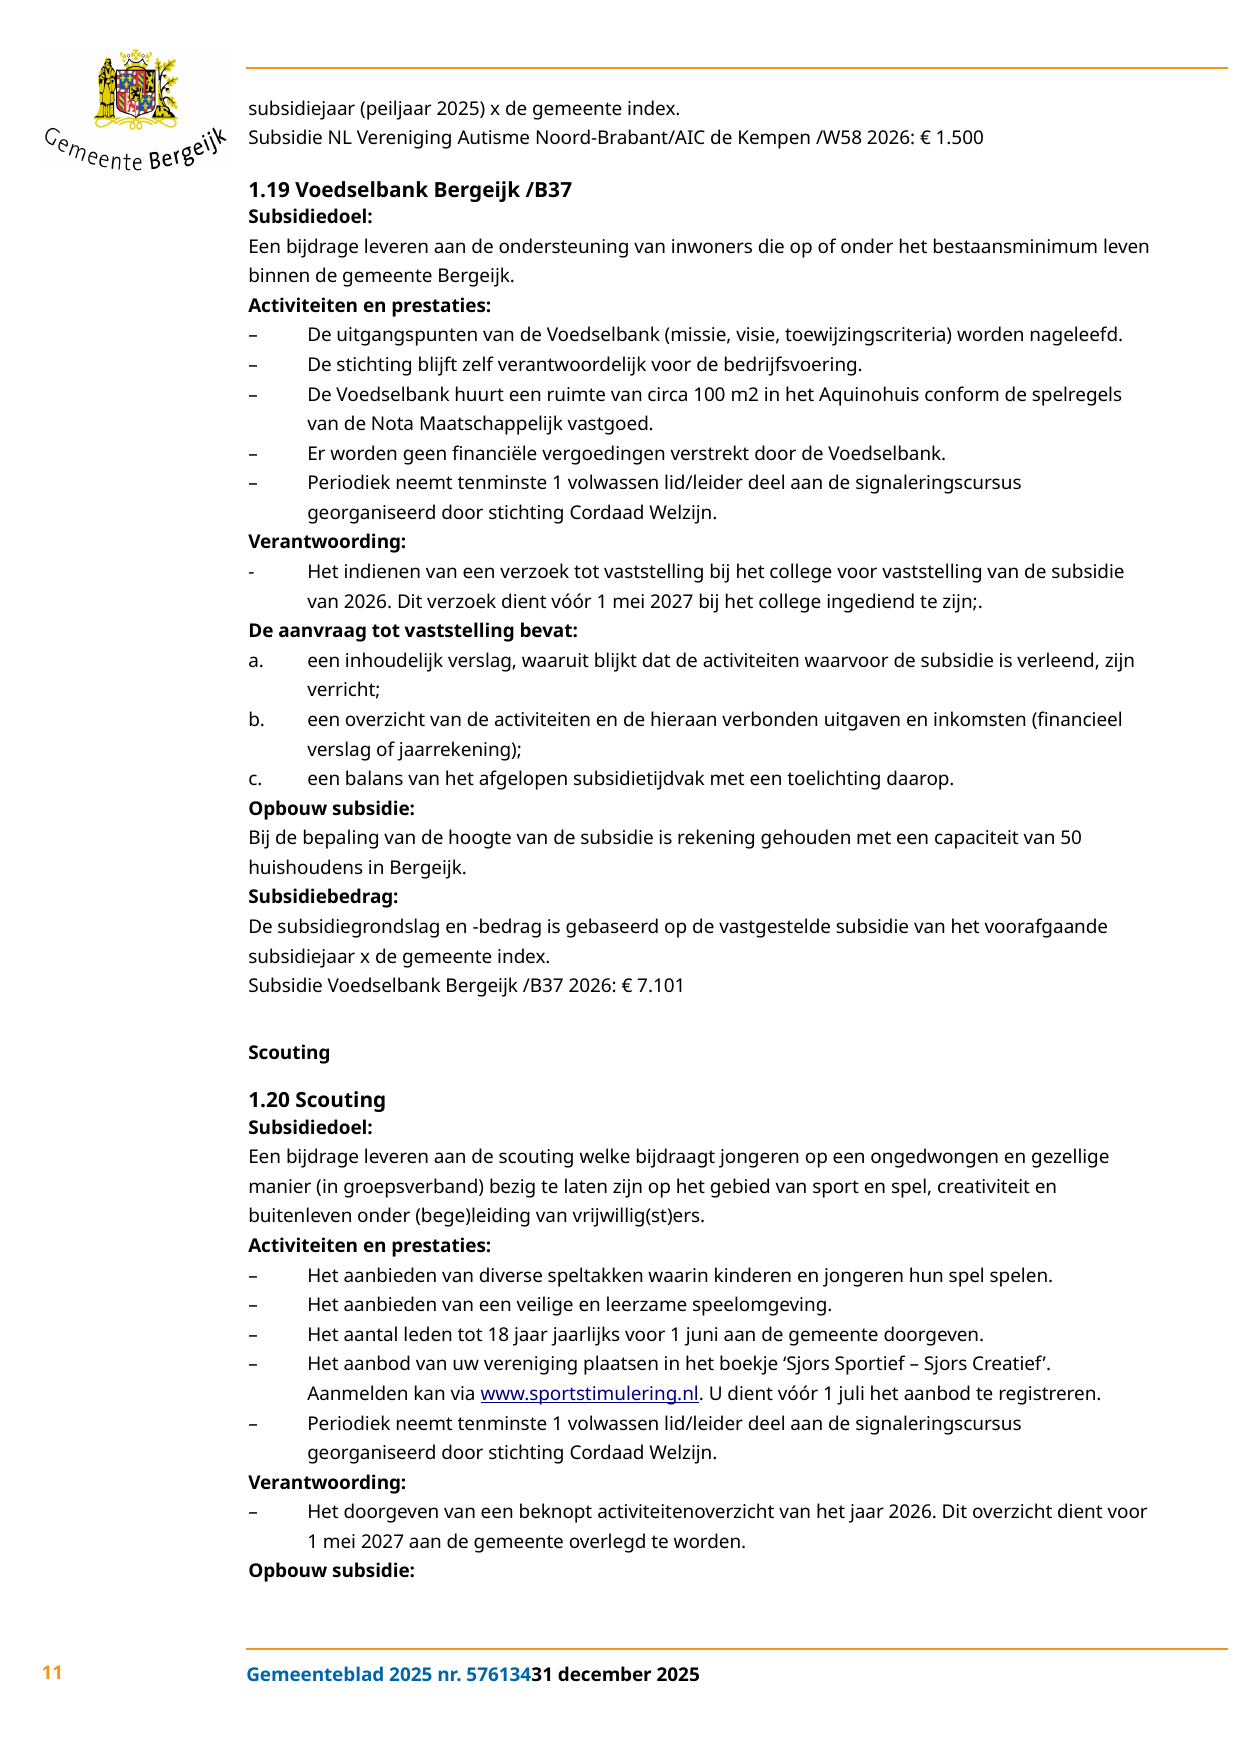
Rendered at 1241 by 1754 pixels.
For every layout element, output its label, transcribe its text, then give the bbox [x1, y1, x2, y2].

text Subsidie NL Vereniging Autisme Noord-Brabant/AIC de Kempen /W58 2026: € 1.500 [248, 124, 1152, 150]
list De Voedselbank huurt een ruimte van circa 100 m2 in het Aquinohuis conform de spelregels van de Nota Maatschappelijk vastgoed. [248, 381, 1152, 436]
list Het aanbieden van diverse speltakken waarin kinderen en jongeren hun spel spelen. [248, 1262, 1152, 1287]
text Een bijdrage leveren aan de scouting welke bijdraagt jongeren op een ongedwongen en gezellige manier (in groepsverband) bezig te laten zijn op het gebied van sport en spel, creativiteit en buitenleven onder (bege)leiding van vrijwillig(st)ers. [248, 1143, 1152, 1228]
text Opbouw subsidie: [248, 1558, 1152, 1583]
picture [41, 47, 231, 172]
text subsidiejaar (peiljaar 2025) x de gemeente index. [248, 95, 1152, 121]
list een balans van het afgelopen subsidietijdvak met een toelichting daarop. [248, 765, 1152, 791]
list een overzicht van de activiteiten en de hieraan verbonden uitgaven en inkomsten (financieel verslag of jaarrekening); [248, 706, 1152, 761]
text Verantwoording: [248, 529, 1152, 554]
text Subsidiebedrag: [248, 884, 1152, 909]
list Periodiek neemt tenminste 1 volwassen lid/leider deel aan de signaleringscursus georganiseerd door stichting Cordaad Welzijn. [248, 469, 1152, 525]
text De aanvraag tot vaststelling bevat: [248, 617, 1152, 643]
list De stichting blijft zelf verantwoordelijk voor de bedrijfsvoering. [248, 351, 1152, 377]
text Activiteiten en prestaties: [248, 292, 1152, 318]
text De subsidiegrondslag en -bedrag is gebaseerd op de vastgestelde subsidie van het voorafgaande subsidiejaar x de gemeente index. [248, 913, 1152, 968]
list Het indienen van een verzoek tot vaststelling bij het college voor vaststelling van de subsidie van 2026. Dit verzoek dient vóór 1 mei 2027 bij het college ingediend te zijn;. [248, 558, 1152, 613]
text Scouting [248, 1039, 1152, 1064]
list De uitgangspunten van de Voedselbank (missie, visie, toewijzingscriteria) worden nageleefd. [248, 322, 1152, 347]
text Subsidiedoel: [248, 203, 1152, 229]
list Het aanbieden van een veilige en leerzame speelomgeving. [248, 1291, 1152, 1317]
text Verantwoording: [248, 1469, 1152, 1494]
text Een bijdrage leveren aan de ondersteuning van inwoners die op of onder het bestaansminimum leven binnen de gemeente Bergeijk. [248, 233, 1152, 288]
list Er worden geen financiële vergoedingen verstrekt door de Voedselbank. [248, 440, 1152, 466]
text Subsidiedoel: [248, 1114, 1152, 1139]
text Subsidie Voedselbank Bergeijk /B37 2026: € 7.101 [248, 972, 1152, 998]
text 1.20 Scouting [248, 1085, 1152, 1114]
list Het aanbod van uw vereniging plaatsen in het boekje ‘Sjors Sportief – Sjors Creatief’. Aanmelden kan via www.sportstimulering.nl. U dient vóór 1 juli het aanbod te registreren. [248, 1351, 1152, 1406]
list een inhoudelijk verslag, waaruit blijkt dat de activiteiten waarvoor de subsidie is verleend, zijn verricht; [248, 647, 1152, 702]
text Bij de bepaling van de hoogte van de subsidie is rekening gehouden met een capaciteit van 50 huishoudens in Bergeijk. [248, 824, 1152, 880]
text Opbouw subsidie: [248, 795, 1152, 821]
list Het doorgeven van een beknopt activiteitenoverzicht van het jaar 2026. Dit overzicht dient voor 1 mei 2027 aan de gemeente overlegd te worden. [248, 1498, 1152, 1554]
list Periodiek neemt tenminste 1 volwassen lid/leider deel aan de signaleringscursus georganiseerd door stichting Cordaad Welzijn. [248, 1410, 1152, 1465]
text Activiteiten en prestaties: [248, 1232, 1152, 1258]
text 1.19 Voedselbank Bergeijk /B37 [248, 175, 1152, 203]
list Het aantal leden tot 18 jaar jaarlijks voor 1 juni aan de gemeente doorgeven. [248, 1321, 1152, 1347]
